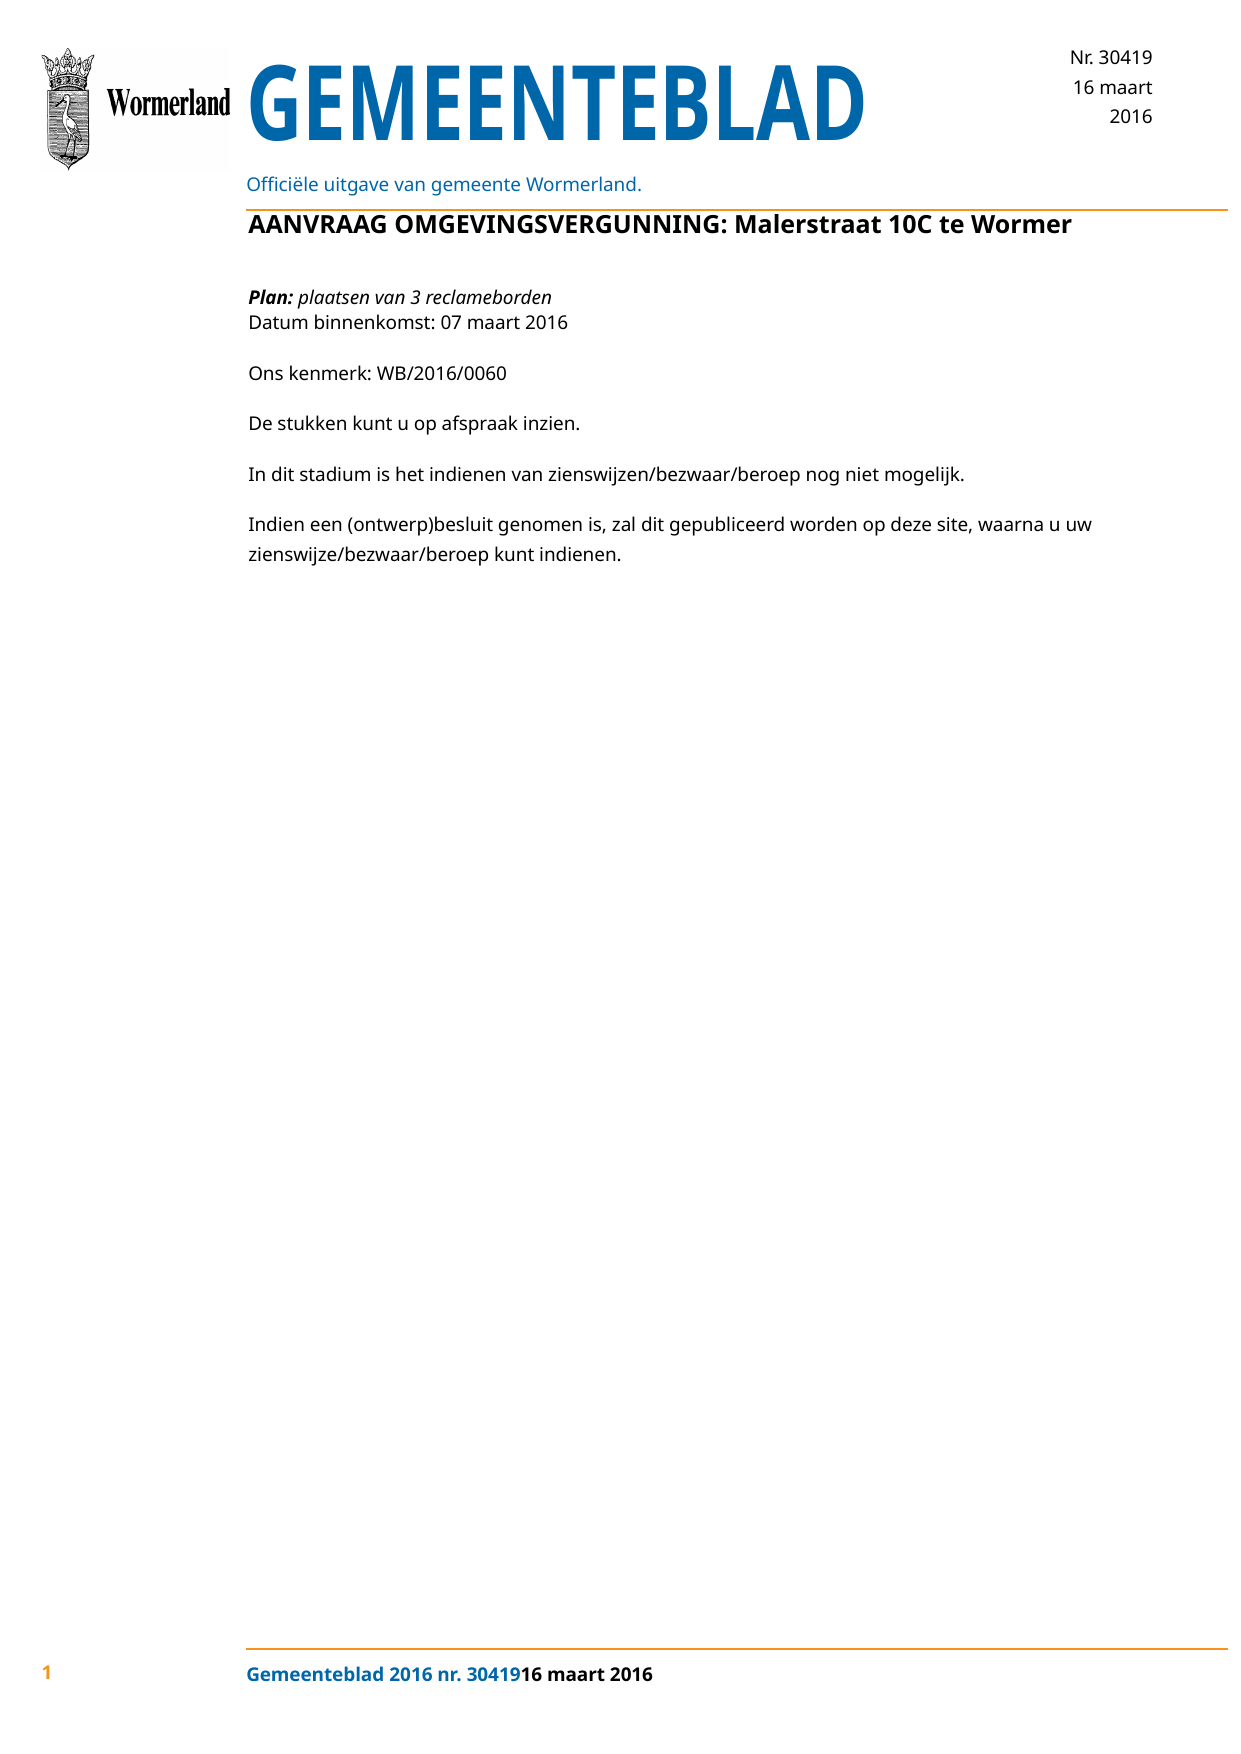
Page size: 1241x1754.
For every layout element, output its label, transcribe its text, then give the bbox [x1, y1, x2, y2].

text De stukken kunt u op afspraak inzien. [248, 410, 1152, 436]
text Ons kenmerk: WB/2016/0060 [248, 360, 1152, 386]
text Plan: plaatsen van 3 reclameborden [248, 284, 1152, 309]
text In dit stadium is het indienen van zienswijzen/bezwaar/beroep nog niet mogelijk. [248, 461, 1152, 487]
picture [41, 47, 231, 172]
text Indien een (ontwerp)besluit genomen is, zal dit gepubliceerd worden op deze site, waarna u uw zienswijze/bezwaar/beroep kunt indienen. [248, 511, 1152, 567]
text AANVRAAG OMGEVINGSVERGUNNING: Malerstraat 10C te Wormer [248, 211, 1152, 241]
text Datum binnenkomst: 07 maart 2016 [248, 309, 1152, 335]
